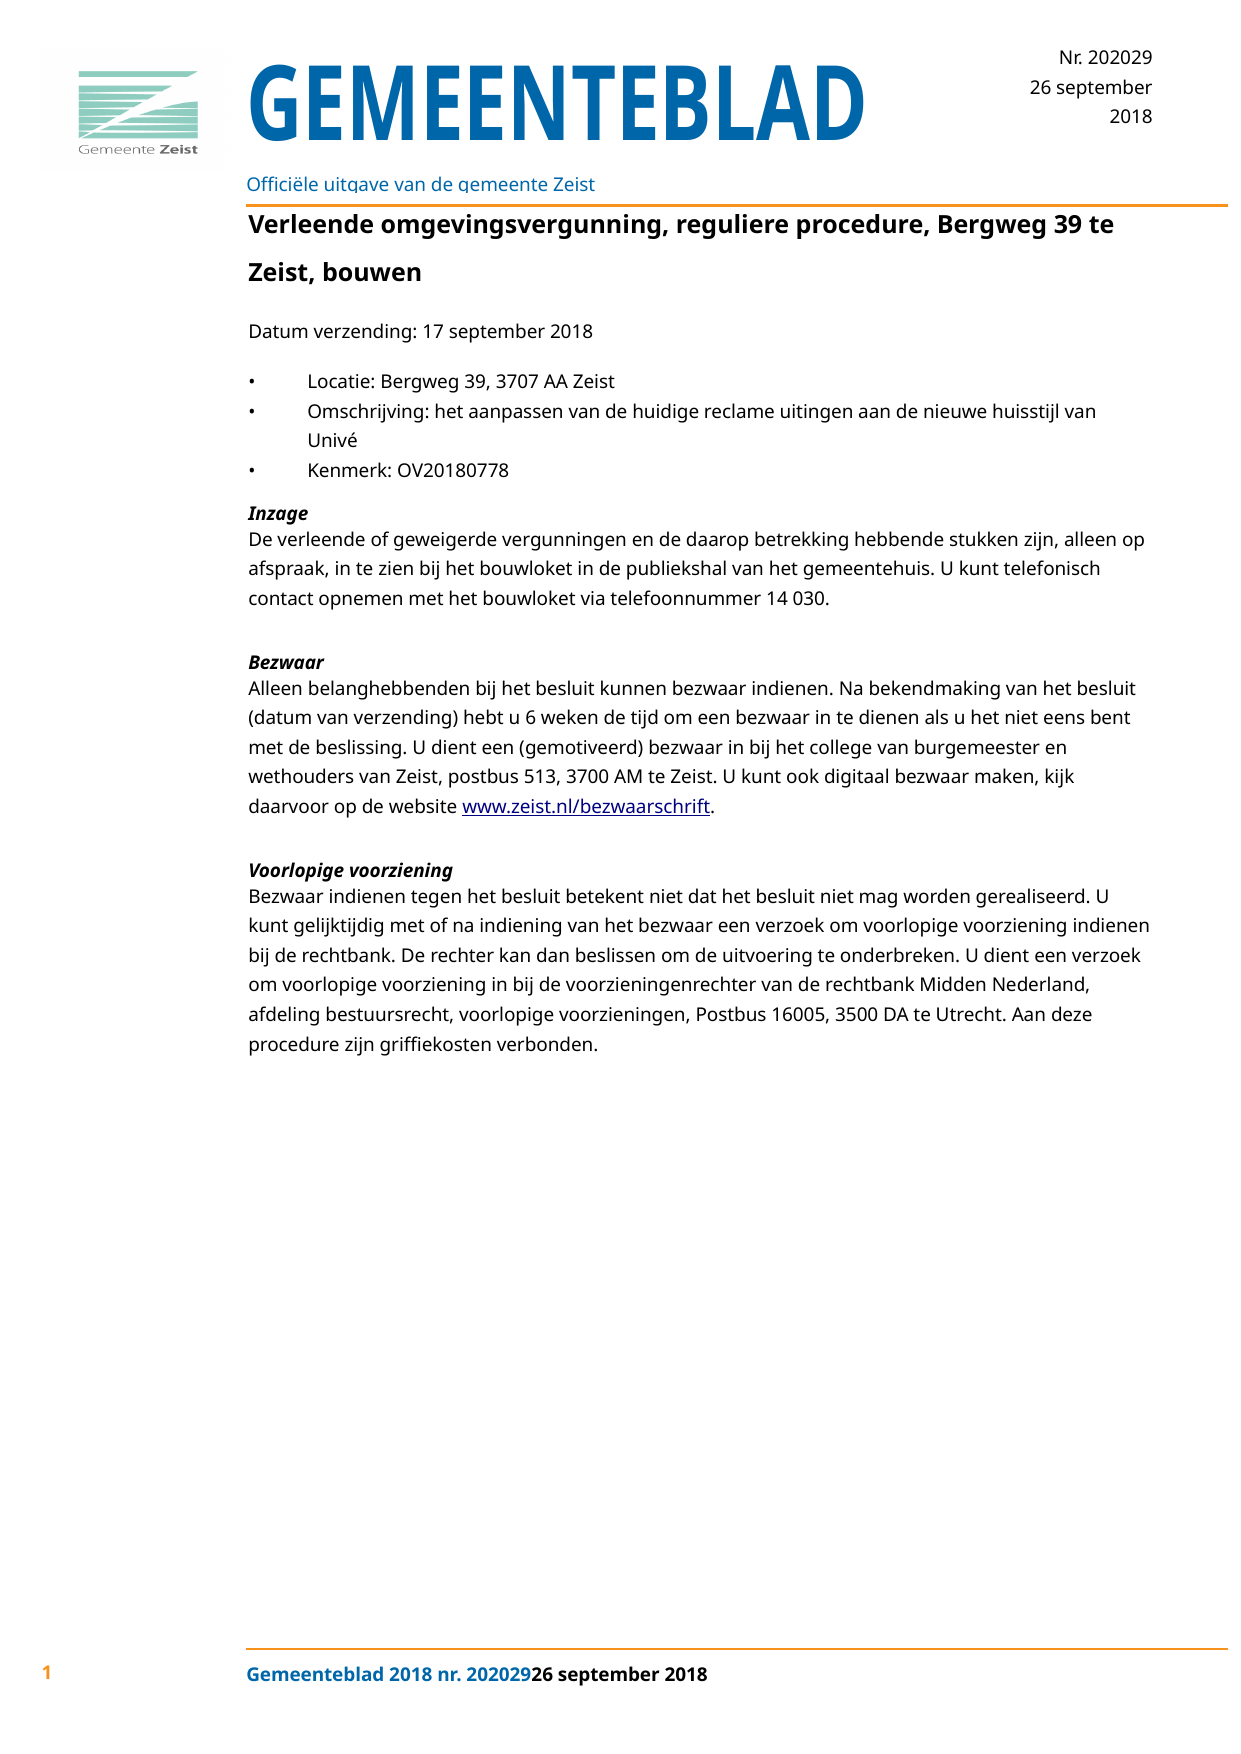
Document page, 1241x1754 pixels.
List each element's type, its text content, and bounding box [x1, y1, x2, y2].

list Omschrijving: het aanpassen van de huidige reclame uitingen aan de nieuwe huisstijl van Univé [248, 398, 1152, 453]
text Datum verzending: 17 september 2018 [248, 318, 1152, 344]
text Verleende omgevingsvergunning, reguliere procedure, Bergweg 39 te Zeist, bouwen [248, 207, 1152, 288]
list Kenmerk: OV20180778 [248, 457, 1152, 483]
text De verleende of geweigerde vergunningen en de daarop betrekking hebbende stukken zijn, alleen op afspraak, in te zien bij het bouwloket in de publiekshal van het gemeentehuis. U kunt telefonisch contact opnemen met het bouwloket via telefoonnummer 14 030. [248, 526, 1152, 611]
text Bezwaar [248, 649, 1152, 675]
text Inzage [248, 500, 1152, 526]
text Bezwaar indienen tegen het besluit betekent niet dat het besluit niet mag worden gerealiseerd. U kunt gelijktijdig met of na indiening van het bezwaar een verzoek om voorlopige voorziening indienen bij de rechtbank. De rechter kan dan beslissen om de uitvoering te onderbreken. U dient een verzoek om voorlopige voorziening in bij de voorzieningenrechter van de rechtbank Midden Nederland, afdeling bestuursrecht, voorlopige voorzieningen, Postbus 16005, 3500 DA te Utrecht. Aan deze procedure zijn griffiekosten verbonden. [248, 883, 1152, 1056]
text Alleen belanghebbenden bij het besluit kunnen bezwaar indienen. Na bekendmaking van het besluit (datum van verzending) hebt u 6 weken de tijd om een bezwaar in te dienen als u het niet eens bent met de beslissing. U dient een (gemotiveerd) bezwaar in bij het college van burgemeester en wethouders van Zeist, postbus 513, 3700 AM te Zeist. U kunt ook digitaal bezwaar maken, kijk daarvoor op de website www.zeist.nl/bezwaarschrift. [248, 675, 1152, 819]
list Locatie: Bergweg 39, 3707 AA Zeist [248, 368, 1152, 394]
picture [41, 47, 231, 172]
text Voorlopige voorziening [248, 857, 1152, 883]
